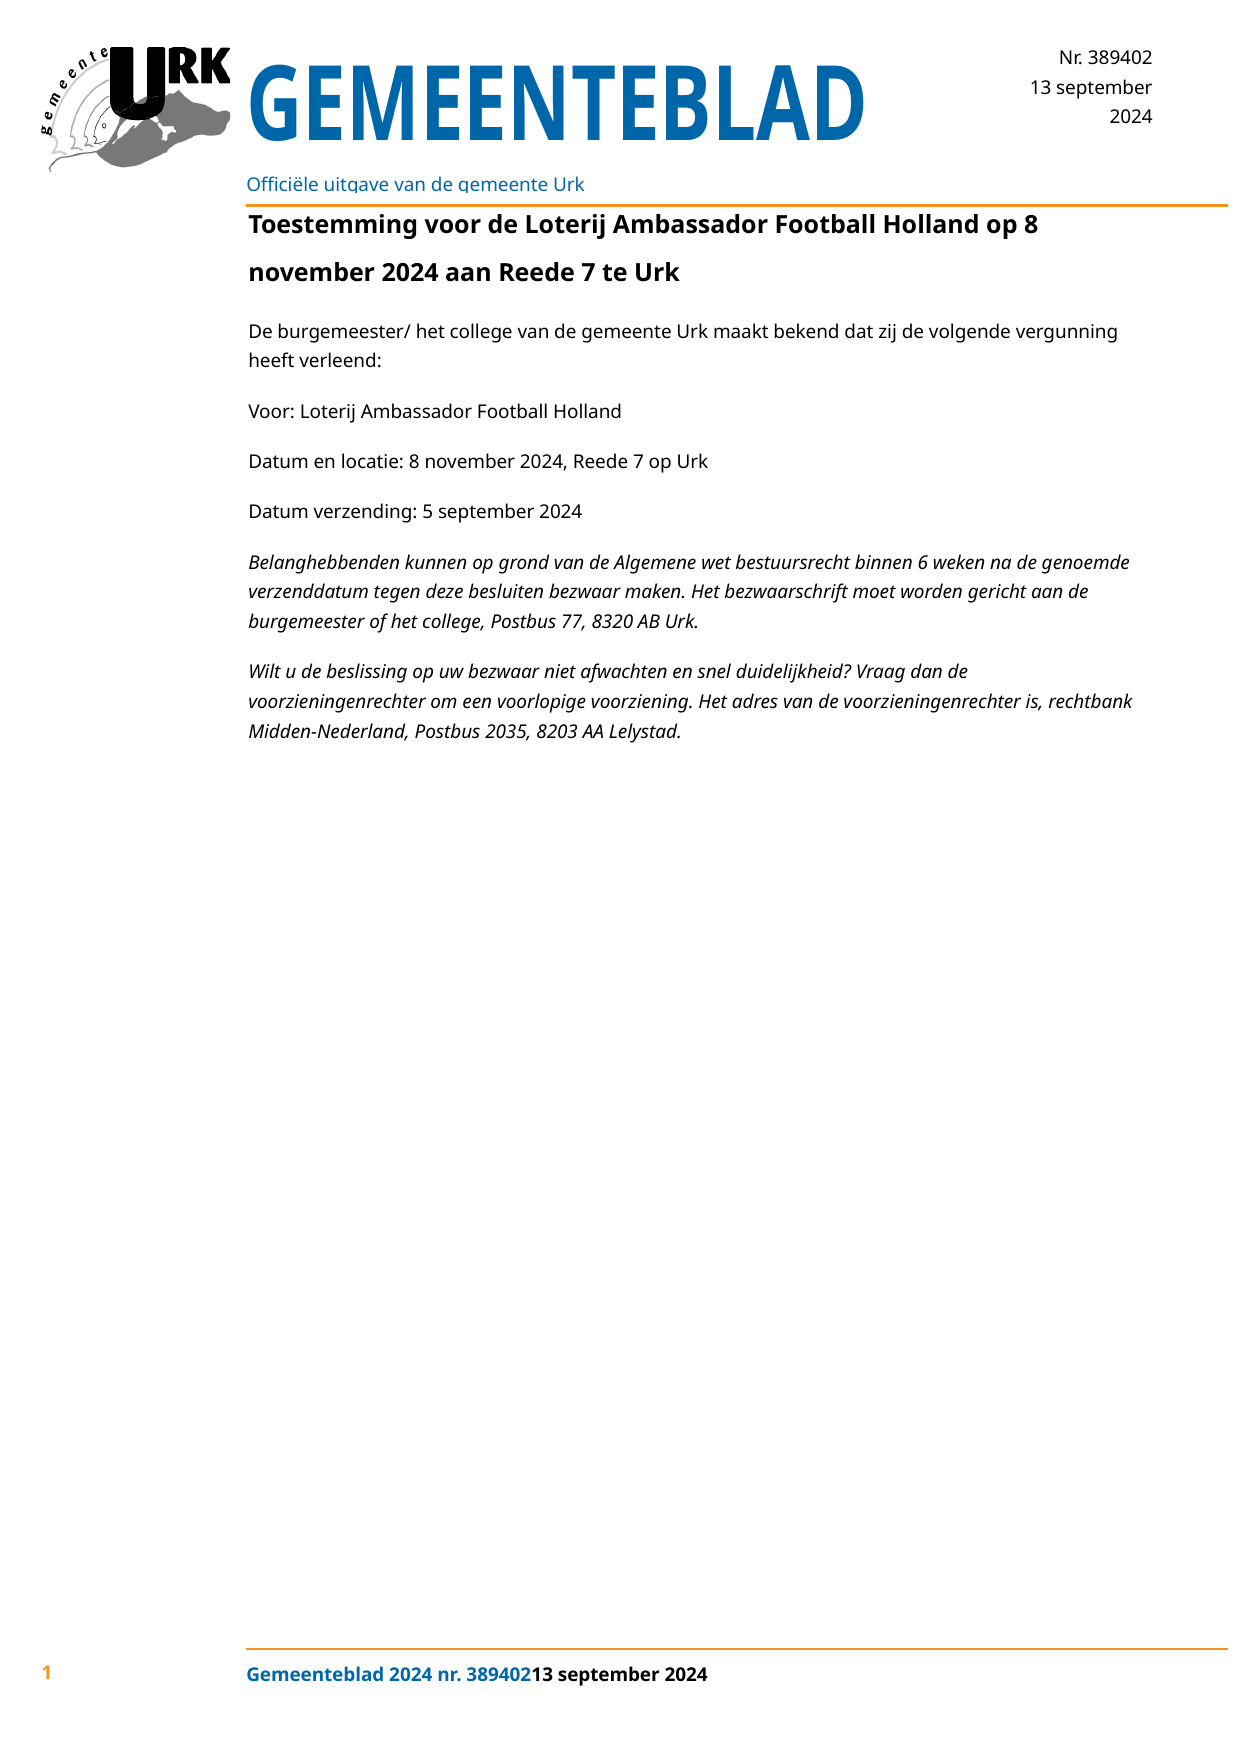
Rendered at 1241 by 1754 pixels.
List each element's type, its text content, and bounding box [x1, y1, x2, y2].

text Datum verzending: 5 september 2024 [248, 499, 1152, 524]
text Belanghebbenden kunnen op grond van de Algemene wet bestuursrecht binnen 6 weken na de genoemde verzenddatum tegen deze besluiten bezwaar maken. Het bezwaarschrift moet worden gericht aan de burgemeester of het college, Postbus 77, 8320 AB Urk. [248, 549, 1152, 634]
text Toestemming voor de Loterij Ambassador Football Holland op 8 november 2024 aan Reede 7 te Urk [248, 207, 1152, 288]
text Datum en locatie: 8 november 2024, Reede 7 op Urk [248, 448, 1152, 474]
text Voor: Loterij Ambassador Football Holland [248, 398, 1152, 424]
picture [41, 47, 231, 172]
text Wilt u de beslissing op uw bezwaar niet afwachten en snel duidelijkheid? Vraag dan de voorzieningenrechter om een voorlopige voorziening. Het adres van de voorzieningenrechter is, rechtbank Midden-Nederland, Postbus 2035, 8203 AA Lelystad. [248, 659, 1152, 744]
text De burgemeester/ het college van de gemeente Urk maakt bekend dat zij de volgende vergunning heeft verleend: [248, 318, 1152, 373]
